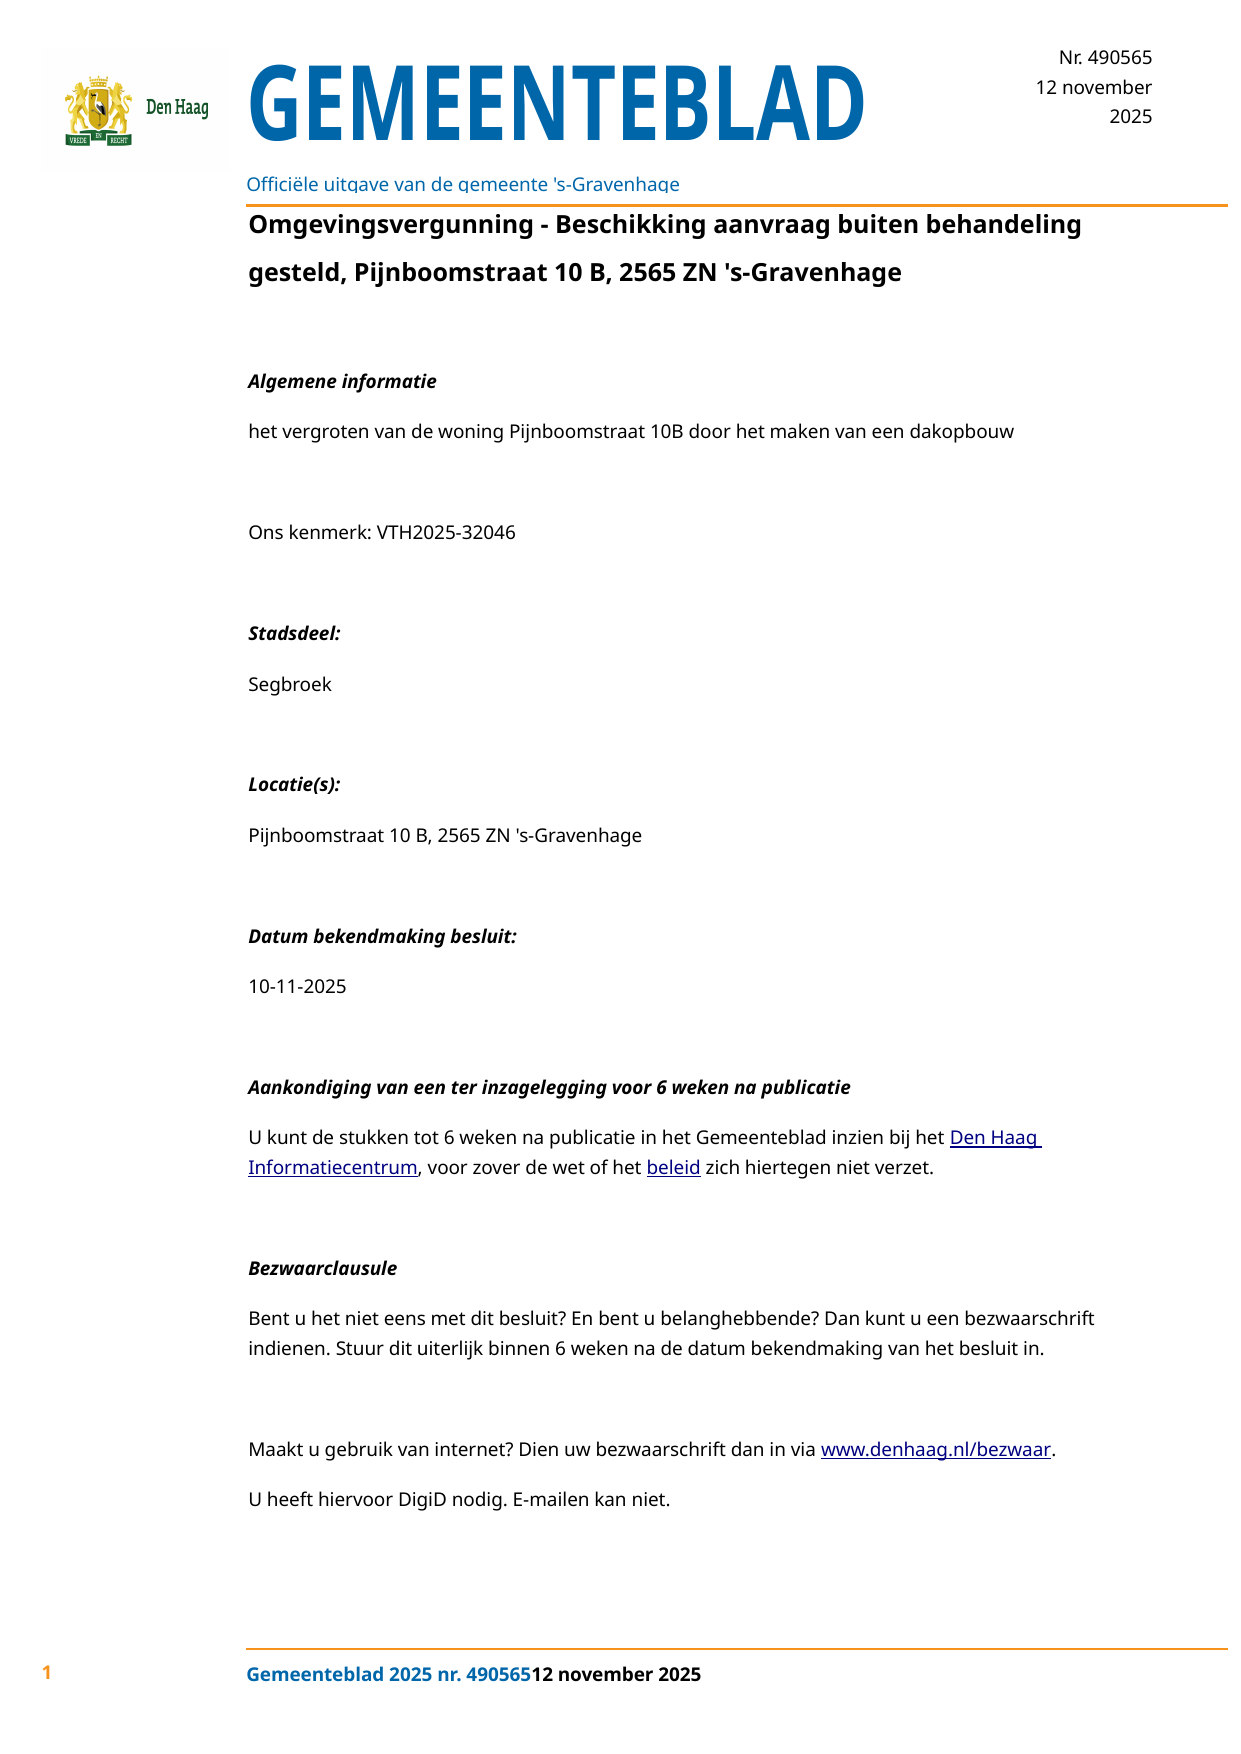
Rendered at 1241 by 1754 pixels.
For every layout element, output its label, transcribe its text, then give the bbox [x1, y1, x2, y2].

text U kunt de stukken tot 6 weken na publicatie in het Gemeenteblad inzien bij het Den Haag Informatiecentrum, voor zover de wet of het beleid zich hiertegen niet verzet. [248, 1124, 1152, 1180]
text Pijnboomstraat 10 B, 2565 ZN 's-Gravenhage [248, 822, 1152, 848]
text Aankondiging van een ter inzagelegging voor 6 weken na publicatie [248, 1074, 1152, 1100]
text Segbroek [248, 671, 1152, 697]
text Bezwaarclausule [248, 1255, 1152, 1281]
text Ons kenmerk: VTH2025-32046 [248, 519, 1152, 545]
text het vergroten van de woning Pijnboomstraat 10B door het maken van een dakopbouw [248, 419, 1152, 444]
text Datum bekendmaking besluit: [248, 923, 1152, 949]
text Bent u het niet eens met dit besluit? En bent u belanghebbende? Dan kunt u een bezwaarschrift indienen. Stuur dit uiterlijk binnen 6 weken na de datum bekendmaking van het besluit in. [248, 1305, 1152, 1361]
picture [41, 47, 231, 172]
text Maakt u gebruik van internet? Dien uw bezwaarschrift dan in via www.denhaag.nl/bezwaar. [248, 1436, 1152, 1462]
text 10-11-2025 [248, 973, 1152, 999]
text U heeft hiervoor DigiD nodig. E-mailen kan niet. [248, 1486, 1152, 1512]
text Algemene informatie [248, 368, 1152, 394]
text Omgevingsvergunning - Beschikking aanvraag buiten behandeling gesteld, Pijnboomstraat 10 B, 2565 ZN 's-Gravenhage [248, 207, 1152, 288]
text Locatie(s): [248, 772, 1152, 797]
text Stadsdeel: [248, 620, 1152, 646]
